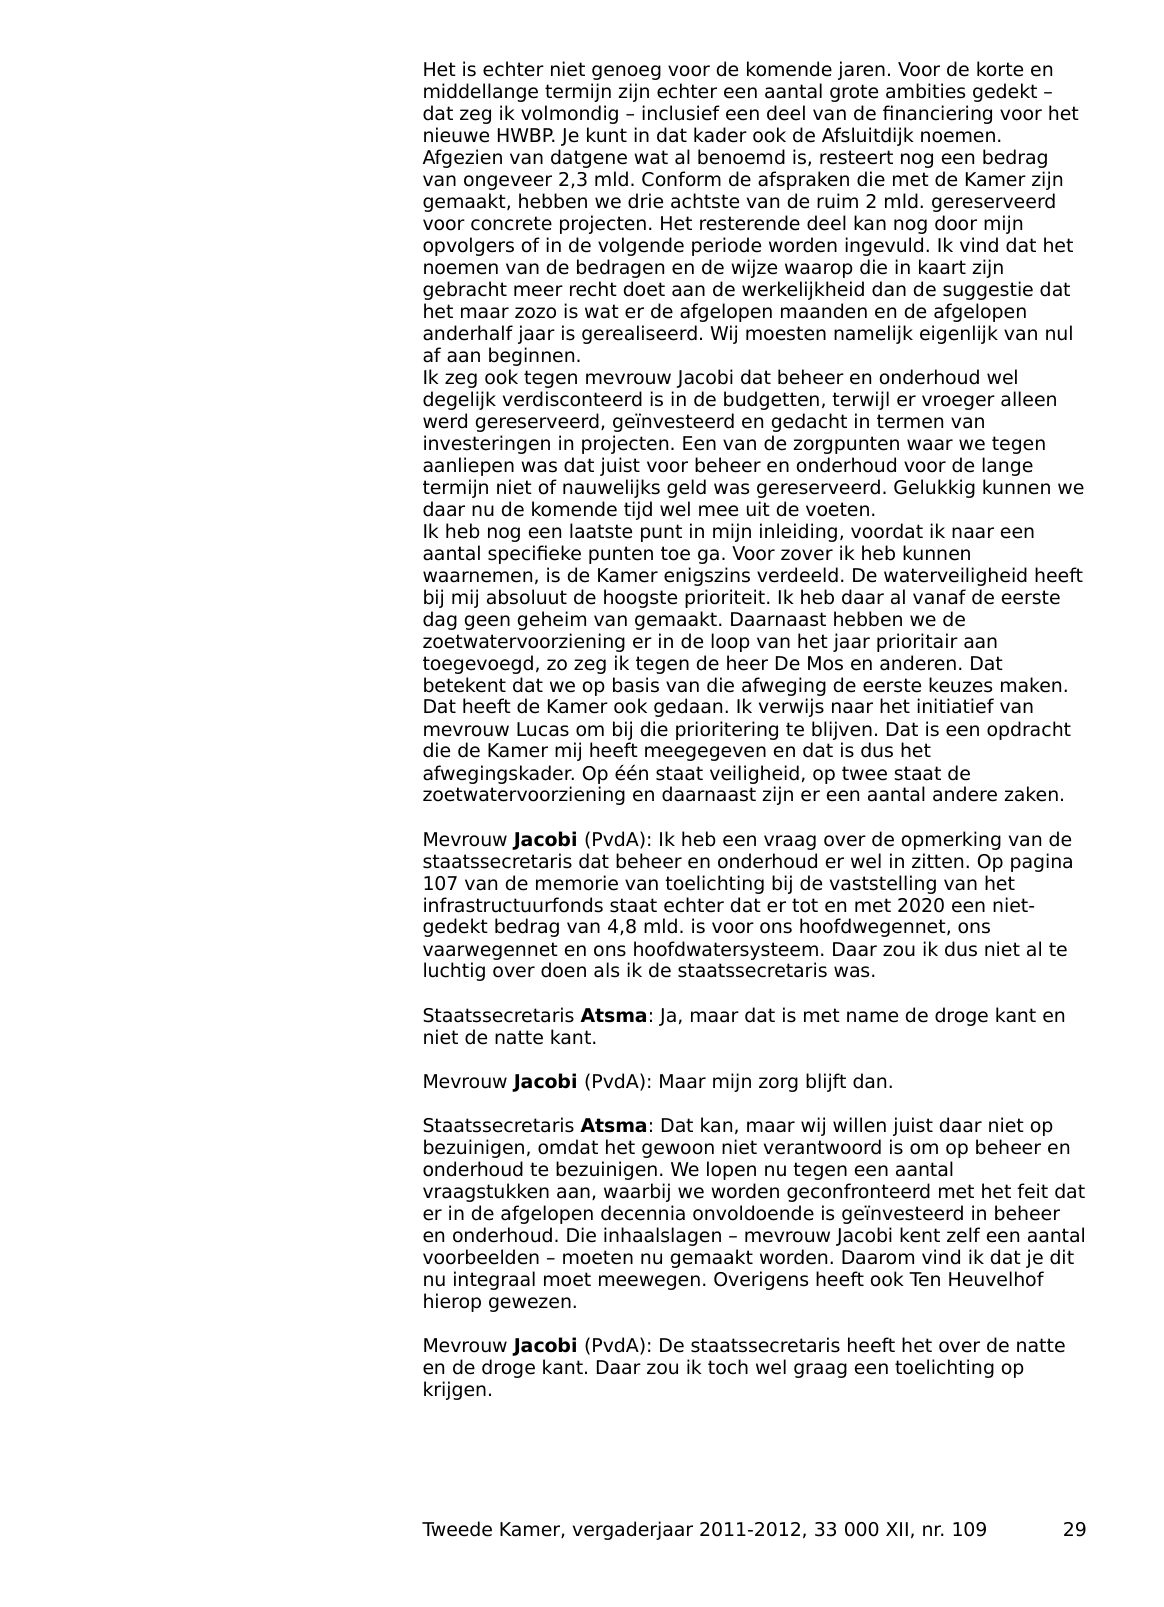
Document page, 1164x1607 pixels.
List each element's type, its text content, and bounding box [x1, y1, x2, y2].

text Mevrouw Jacobi (PvdA): Maar mijn zorg blijft dan. [422, 1071, 1087, 1093]
text Ik heb nog een laatste punt in mijn inleiding, voordat ik naar een aantal specifieke punten toe ga. Voor zover ik heb kunnen waarnemen, is de Kamer enigszins verdeeld. De waterveiligheid heeft bij mij absoluut de hoogste prioriteit. Ik heb daar al vanaf de eerste dag geen geheim van gemaakt. Daarnaast hebben we de zoetwatervoorziening er in de loop van het jaar prioritair aan toegevoegd, zo zeg ik tegen de heer De Mos en anderen. Dat betekent dat we op basis van die afweging de eerste keuzes maken. Dat heeft de Kamer ook gedaan. Ik verwijs naar het initiatief van mevrouw Lucas om bij die prioritering te blijven. Dat is een opdracht die de Kamer mij heeft meegegeven en dat is dus het afwegingskader. Op één staat veiligheid, op twee staat de zoetwatervoorziening en daarnaast zijn er een aantal andere zaken. [422, 521, 1087, 806]
text Ik zeg ook tegen mevrouw Jacobi dat beheer en onderhoud wel degelijk verdisconteerd is in de budgetten, terwijl er vroeger alleen werd gereserveerd, geïnvesteerd en gedacht in termen van investeringen in projecten. Een van de zorgpunten waar we tegen aanliepen was dat juist voor beheer en onderhoud voor de lange termijn niet of nauwelijks geld was gereserveerd. Gelukkig kunnen we daar nu de komende tijd wel mee uit de voeten. [422, 367, 1087, 521]
text Staatssecretaris Atsma: Dat kan, maar wij willen juist daar niet op bezuinigen, omdat het gewoon niet verantwoord is om op beheer en onderhoud te bezuinigen. We lopen nu tegen een aantal vraagstukken aan, waarbij we worden geconfronteerd met het feit dat er in de afgelopen decennia onvoldoende is geïnvesteerd in beheer en onderhoud. Die inhaalslagen – mevrouw Jacobi kent zelf een aantal voorbeelden – moeten nu gemaakt worden. Daarom vind ik dat je dit nu integraal moet meewegen. Overigens heeft ook Ten Heuvelhof hierop gewezen. [422, 1115, 1087, 1313]
text Staatssecretaris Atsma: Ja, maar dat is met name de droge kant en niet de natte kant. [422, 1004, 1087, 1048]
text Mevrouw Jacobi (PvdA): De staatssecretaris heeft het over de natte en de droge kant. Daar zou ik toch wel graag een toelichting op krijgen. [422, 1335, 1087, 1401]
text Het is echter niet genoeg voor de komende jaren. Voor de korte en middellange termijn zijn echter een aantal grote ambities gedekt – dat zeg ik volmondig – inclusief een deel van de financiering voor het nieuwe HWBP. Je kunt in dat kader ook de Afsluitdijk noemen. Afgezien van datgene wat al benoemd is, resteert nog een bedrag van ongeveer 2,3 mld. Conform de afspraken die met de Kamer zijn gemaakt, hebben we drie achtste van de ruim 2 mld. gereserveerd voor concrete projecten. Het resterende deel kan nog door mijn opvolgers of in de volgende periode worden ingevuld. Ik vind dat het noemen van de bedragen en de wijze waarop die in kaart zijn gebracht meer recht doet aan de werkelijkheid dan de suggestie dat het maar zozo is wat er de afgelopen maanden en de afgelopen anderhalf jaar is gerealiseerd. Wij moesten namelijk eigenlijk van nul af aan beginnen. [422, 59, 1087, 367]
text Mevrouw Jacobi (PvdA): Ik heb een vraag over de opmerking van de staatssecretaris dat beheer en onderhoud er wel in zitten. Op pagina 107 van de memorie van toelichting bij de vaststelling van het infrastructuurfonds staat echter dat er tot en met 2020 een niet-gedekt bedrag van 4,8 mld. is voor ons hoofdwegennet, ons vaarwegennet en ons hoofdwatersysteem. Daar zou ik dus niet al te luchtig over doen als ik de staatssecretaris was. [422, 828, 1087, 982]
